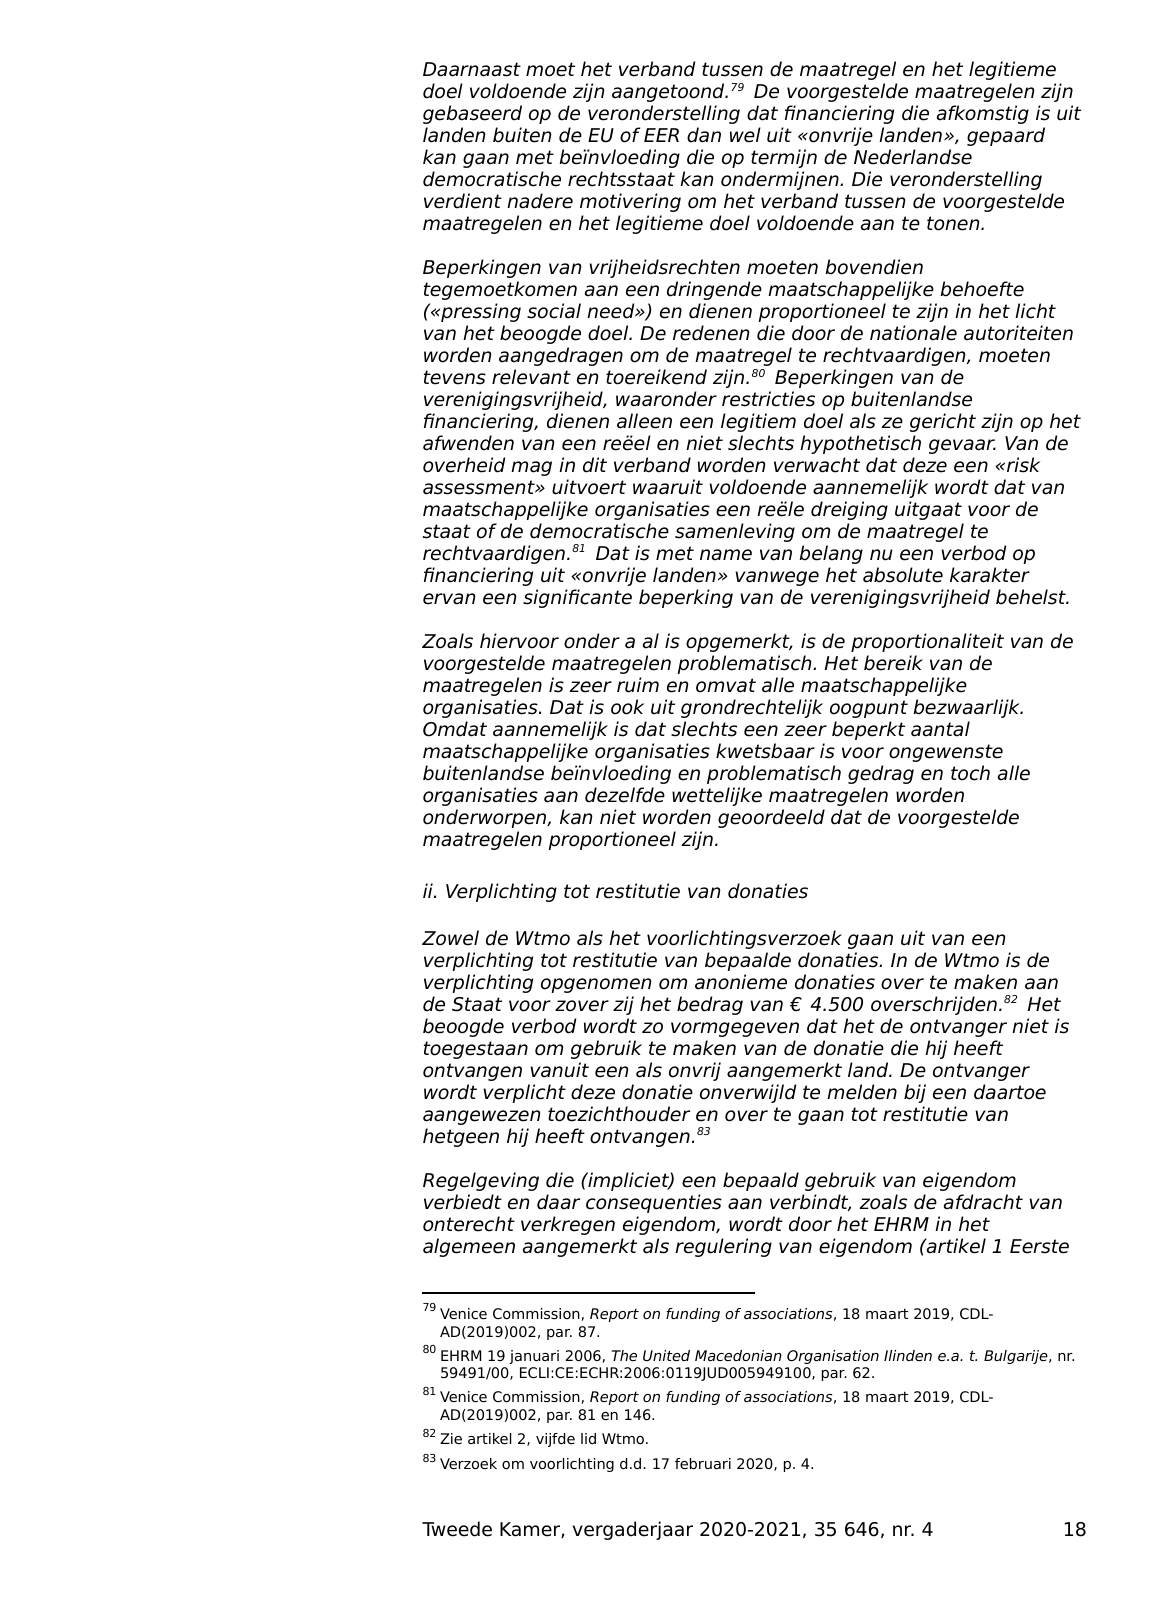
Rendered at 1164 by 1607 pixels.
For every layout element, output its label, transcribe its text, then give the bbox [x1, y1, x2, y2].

subtitle ii. Verplichting tot restitutie van donaties [422, 881, 1087, 903]
text Regelgeving die (impliciet) een bepaald gebruik van eigendom verbiedt en daar consequenties aan verbindt, zoals de afdracht van onterecht verkregen eigendom, wordt door het EHRM in het algemeen aangemerkt als regulering van eigendom (artikel 1 Eerste [422, 1170, 1087, 1258]
text Beperkingen van vrijheidsrechten moeten bovendien tegemoetkomen aan een dringende maatschappelijke behoefte («pressing social need») en dienen proportioneel te zijn in het licht van het beoogde doel. De redenen die door de nationale autoriteiten worden aangedragen om de maatregel te rechtvaardigen, moeten tevens relevant en toereikend zijn. Beperkingen van de verenigingsvrijheid, waaronder restricties op buitenlandse financiering, dienen alleen een legitiem doel als ze gericht zijn op het afwenden van een reëel en niet slechts hypothetisch gevaar. Van de overheid mag in dit verband worden verwacht dat deze een «risk assessment» uitvoert waaruit voldoende aannemelijk wordt dat van maatschappelijke organisaties een reële dreiging uitgaat voor de staat of de democratische samenleving om de maatregel te rechtvaardigen. Dat is met name van belang nu een verbod op financiering uit «onvrije landen» vanwege het absolute karakter ervan een significante beperking van de verenigingsvrijheid behelst. [422, 257, 1087, 609]
text Zoals hiervoor onder a al is opgemerkt, is de proportionaliteit van de voorgestelde maatregelen problematisch. Het bereik van de maatregelen is zeer ruim en omvat alle maatschappelijke organisaties. Dat is ook uit grondrechtelijk oogpunt bezwaarlijk. Omdat aannemelijk is dat slechts een zeer beperkt aantal maatschappelijke organisaties kwetsbaar is voor ongewenste buitenlandse beïnvloeding en problematisch gedrag en toch alle organisaties aan dezelfde wettelijke maatregelen worden onderworpen, kan niet worden geoordeeld dat de voorgestelde maatregelen proportioneel zijn. [422, 631, 1087, 851]
text Zie artikel 2, vijfde lid Wtmo. [422, 1427, 1087, 1449]
text EHRM 19 januari 2006, The United Macedonian Organisation Ilinden e.a. t. Bulgarije, nr. 59491/00, ECLI:CE:ECHR:2006:0119JUD005949100, par. 62. [422, 1343, 1087, 1382]
text Venice Commission, Report on funding of associations, 18 maart 2019, CDL-AD(2019)002, par. 81 en 146. [422, 1385, 1087, 1424]
text Venice Commission, Report on funding of associations, 18 maart 2019, CDL-AD(2019)002, par. 87. [422, 1302, 1087, 1341]
text Zowel de Wtmo als het voorlichtingsverzoek gaan uit van een verplichting tot restitutie van bepaalde donaties. In de Wtmo is de verplichting opgenomen om anonieme donaties over te maken aan de Staat voor zover zij het bedrag van € 4.500 overschrijden. Het beoogde verbod wordt zo vormgegeven dat het de ontvanger niet is toegestaan om gebruik te maken van de donatie die hij heeft ontvangen vanuit een als onvrij aangemerkt land. De ontvanger wordt verplicht deze donatie onverwijld te melden bij een daartoe aangewezen toezichthouder en over te gaan tot restitutie van hetgeen hij heeft ontvangen. [422, 928, 1087, 1147]
text Daarnaast moet het verband tussen de maatregel en het legitieme doel voldoende zijn aangetoond. De voorgestelde maatregelen zijn gebaseerd op de veronderstelling dat financiering die afkomstig is uit landen buiten de EU of EER dan wel uit «onvrije landen», gepaard kan gaan met beïnvloeding die op termijn de Nederlandse democratische rechtsstaat kan ondermijnen. Die veronderstelling verdient nadere motivering om het verband tussen de voorgestelde maatregelen en het legitieme doel voldoende aan te tonen. [422, 59, 1087, 235]
text Verzoek om voorlichting d.d. 17 februari 2020, p. 4. [422, 1452, 1087, 1474]
